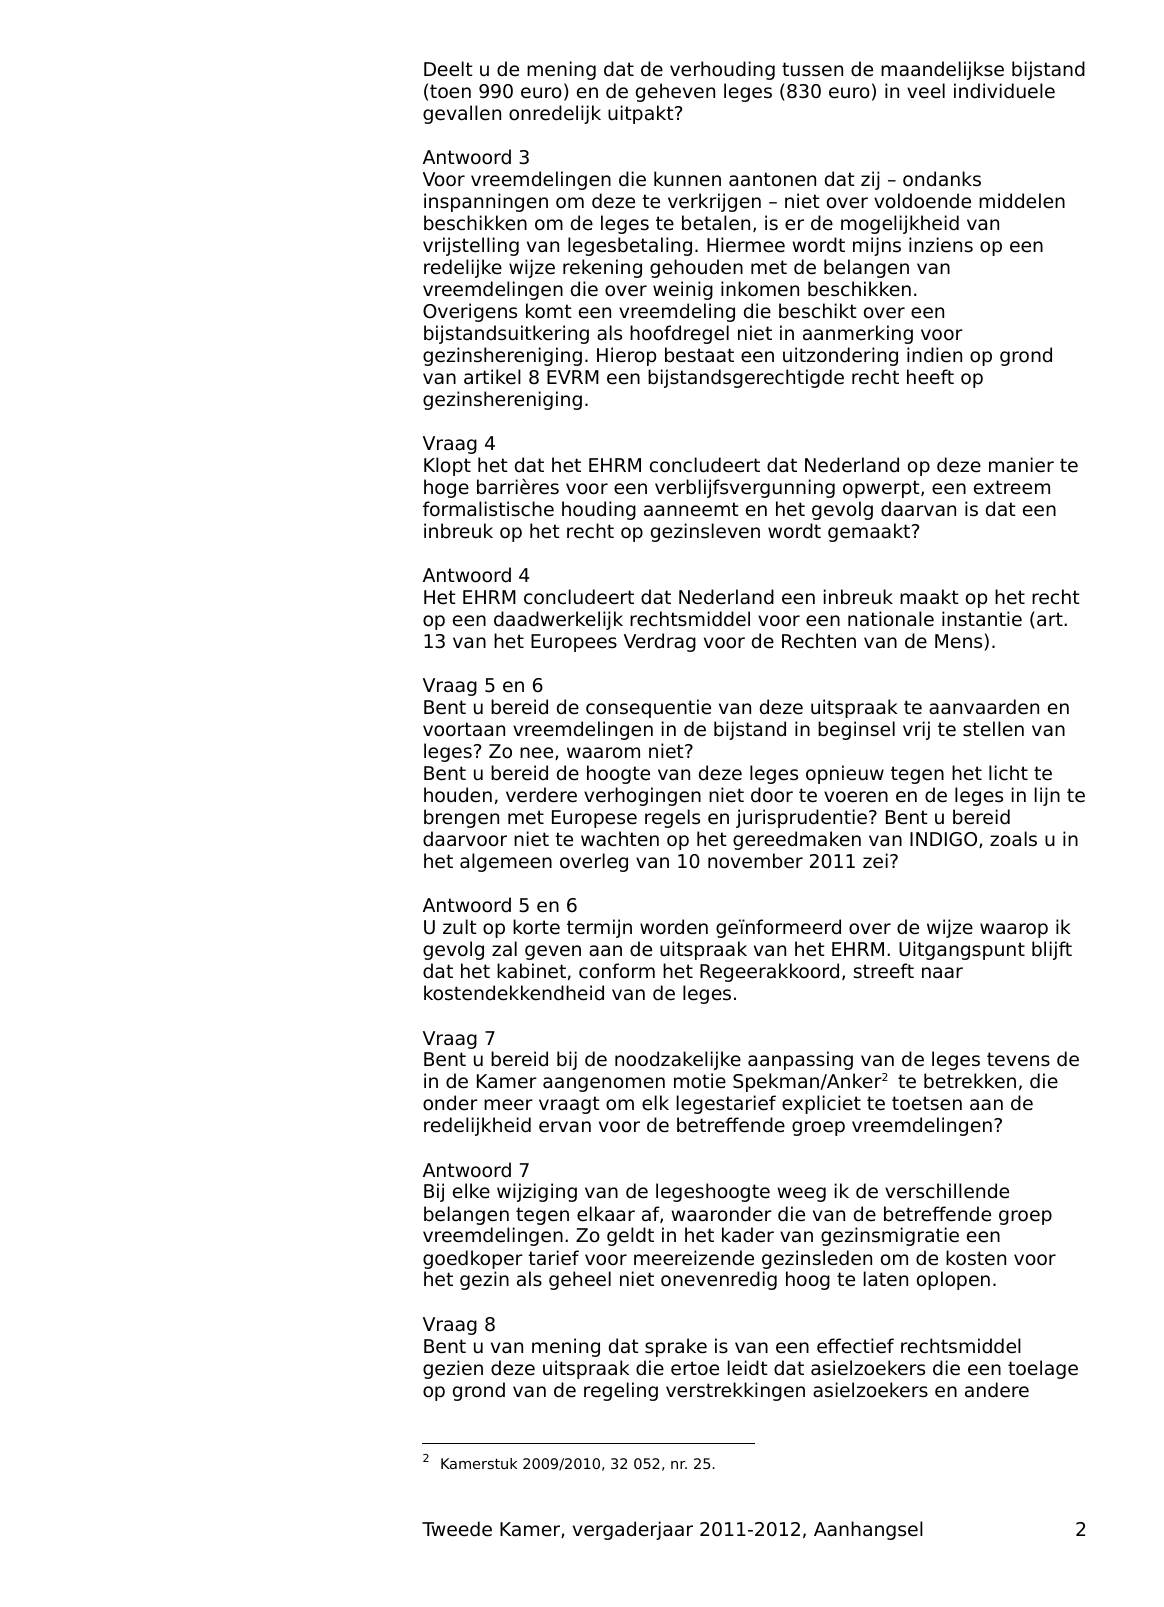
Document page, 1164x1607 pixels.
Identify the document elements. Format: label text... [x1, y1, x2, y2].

text U zult op korte termijn worden geïnformeerd over de wijze waarop ik gevolg zal geven aan de uitspraak van het EHRM. Uitgangspunt blijft dat het kabinet, conform het Regeerakkoord, streeft naar kostendekkendheid van de leges. [422, 917, 1087, 1005]
text Klopt het dat het EHRM concludeert dat Nederland op deze manier te hoge barrières voor een verblijfsvergunning opwerpt, een extreem formalistische houding aanneemt en het gevolg daarvan is dat een inbreuk op het recht op gezinsleven wordt gemaakt? [422, 455, 1087, 543]
text Vraag 8 [422, 1313, 1087, 1336]
text Vraag 7 [422, 1027, 1087, 1049]
text Het EHRM concludeert dat Nederland een inbreuk maakt op het recht op een daadwerkelijk rechtsmiddel voor een nationale instantie (art. 13 van het Europees Verdrag voor de Rechten van de Mens). [422, 587, 1087, 653]
text Bent u bereid bij de noodzakelijke aanpassing van de leges tevens de in de Kamer aangenomen motie Spekman/Anker te betrekken, die onder meer vraagt om elk legestarief expliciet te toetsen aan de redelijkheid ervan voor de betreffende groep vreemdelingen? [422, 1049, 1087, 1137]
text Antwoord 3 [422, 147, 1087, 169]
text Vraag 4 [422, 433, 1087, 455]
text Voor vreemdelingen die kunnen aantonen dat zij – ondanks inspanningen om deze te verkrijgen – niet over voldoende middelen beschikken om de leges te betalen, is er de mogelijkheid van vrijstelling van legesbetaling. Hiermee wordt mijns inziens op een redelijke wijze rekening gehouden met de belangen van vreemdelingen die over weinig inkomen beschikken. [422, 169, 1087, 301]
text Antwoord 5 en 6 [422, 895, 1087, 917]
text Overigens komt een vreemdeling die beschikt over een bijstandsuitkering als hoofdregel niet in aanmerking voor gezinshereniging. Hierop bestaat een uitzondering indien op grond van artikel 8 EVRM een bijstandsgerechtigde recht heeft op gezinshereniging. [422, 301, 1087, 411]
text Bij elke wijziging van de legeshoogte weeg ik de verschillende belangen tegen elkaar af, waaronder die van de betreffende groep vreemdelingen. Zo geldt in het kader van gezinsmigratie een goedkoper tarief voor meereizende gezinsleden om de kosten voor het gezin als geheel niet onevenredig hoog te laten oplopen. [422, 1181, 1087, 1291]
text Antwoord 4 [422, 565, 1087, 587]
text Bent u van mening dat sprake is van een effectief rechtsmiddel gezien deze uitspraak die ertoe leidt dat asielzoekers die een toelage op grond van de regeling verstrekkingen asielzoekers en andere [422, 1336, 1087, 1401]
text Antwoord 7 [422, 1159, 1087, 1181]
text Bent u bereid de hoogte van deze leges opnieuw tegen het licht te houden, verdere verhogingen niet door te voeren en de leges in lijn te brengen met Europese regels en jurisprudentie? Bent u bereid daarvoor niet te wachten op het gereedmaken van INDIGO, zoals u in het algemeen overleg van 10 november 2011 zei? [422, 763, 1087, 873]
text Deelt u de mening dat de verhouding tussen de maandelijkse bijstand (toen 990 euro) en de geheven leges (830 euro) in veel individuele gevallen onredelijk uitpakt? [422, 59, 1087, 125]
text Bent u bereid de consequentie van deze uitspraak te aanvaarden en voortaan vreemdelingen in de bijstand in beginsel vrij te stellen van leges? Zo nee, waarom niet? [422, 697, 1087, 763]
text Kamerstuk 2009/2010, 32 052, nr. 25. [422, 1452, 1087, 1474]
text Vraag 5 en 6 [422, 675, 1087, 697]
